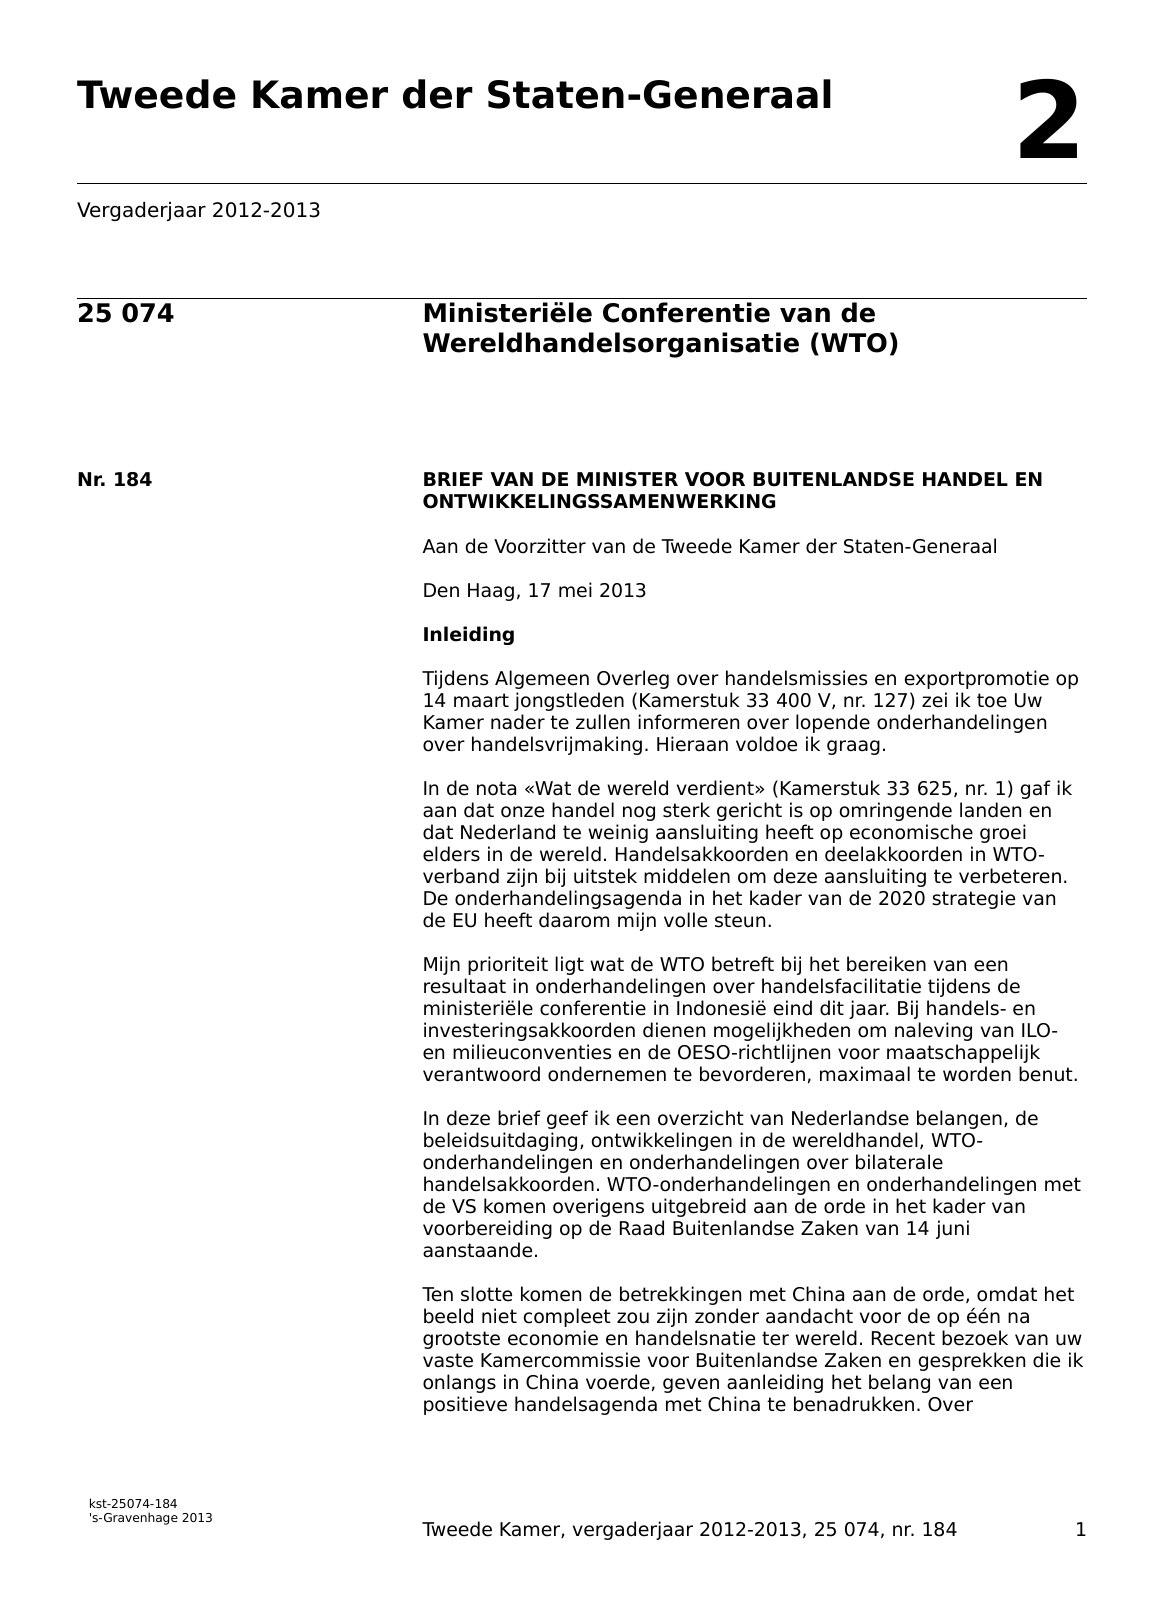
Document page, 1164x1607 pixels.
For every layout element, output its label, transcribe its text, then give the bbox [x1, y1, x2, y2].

table_header 2 [886, 59, 1087, 183]
table_cell Vergaderjaar 2012-2013 [77, 184, 1087, 298]
text Tijdens Algemeen Overleg over handelsmissies en exportpromotie op 14 maart jongstleden (Kamerstuk 33 400 V, nr. 127) zei ik toe Uw Kamer nader te zullen informeren over lopende onderhandelingen over handelsvrijmaking. Hieraan voldoe ik graag. [422, 668, 1087, 756]
text kst-25074-184 [88, 1497, 323, 1511]
text Aan de Voorzitter van de Tweede Kamer der Staten-Generaal [422, 536, 1087, 557]
text 's-Gravenhage 2013 [88, 1511, 323, 1525]
text In deze brief geef ik een overzicht van Nederlandse belangen, de beleidsuitdaging, ontwikkelingen in de wereldhandel, WTO-onderhandelingen en onderhandelingen over bilaterale handelsakkoorden. WTO-onderhandelingen en onderhandelingen met de VS komen overigens uitgebreid aan de orde in het kader van voorbereiding op de Raad Buitenlandse Zaken van 14 juni aanstaande. [422, 1108, 1087, 1262]
text Den Haag, 17 mei 2013 [422, 580, 1087, 602]
table_header Tweede Kamer der Staten-Generaal [77, 59, 886, 183]
text In de nota «Wat de wereld verdient» (Kamerstuk 33 625, nr. 1) gaf ik aan dat onze handel nog sterk gericht is op omringende landen en dat Nederland te weinig aansluiting heeft op economische groei elders in de wereld. Handelsakkoorden en deelakkoorden in WTO-verband zijn bij uitstek middelen om deze aansluiting te verbeteren. De onderhandelingsagenda in het kader van de 2020 strategie van de EU heeft daarom mijn volle steun. [422, 778, 1087, 932]
text Ten slotte komen de betrekkingen met China aan de orde, omdat het beeld niet compleet zou zijn zonder aandacht voor de op één na grootste economie en handelsnatie ter wereld. Recent bezoek van uw vaste Kamercommissie voor Buitenlandse Zaken en gesprekken die ik onlangs in China voerde, geven aanleiding het belang van een positieve handelsagenda met China te benadrukken. Over [422, 1284, 1087, 1416]
subtitle 25 074 Ministeriële Conferentie van de Wereldhandelsorganisatie (WTO) [77, 299, 1087, 358]
text Mijn prioriteit ligt wat de WTO betreft bij het bereiken van een resultaat in onderhandelingen over handelsfacilitatie tijdens de ministeriële conferentie in Indonesië eind dit jaar. Bij handels- en investeringsakkoorden dienen mogelijkheden om naleving van ILO- en milieuconventies en de OESO-richtlijnen voor maatschappelijk verantwoord ondernemen te bevorderen, maximaal te worden benut. [422, 954, 1087, 1086]
subtitle Nr. 184 BRIEF VAN DE MINISTER VOOR BUITENLANDSE HANDEL EN ONTWIKKELINGSSAMENWERKING [77, 469, 1087, 513]
subtitle Inleiding [422, 624, 1087, 646]
